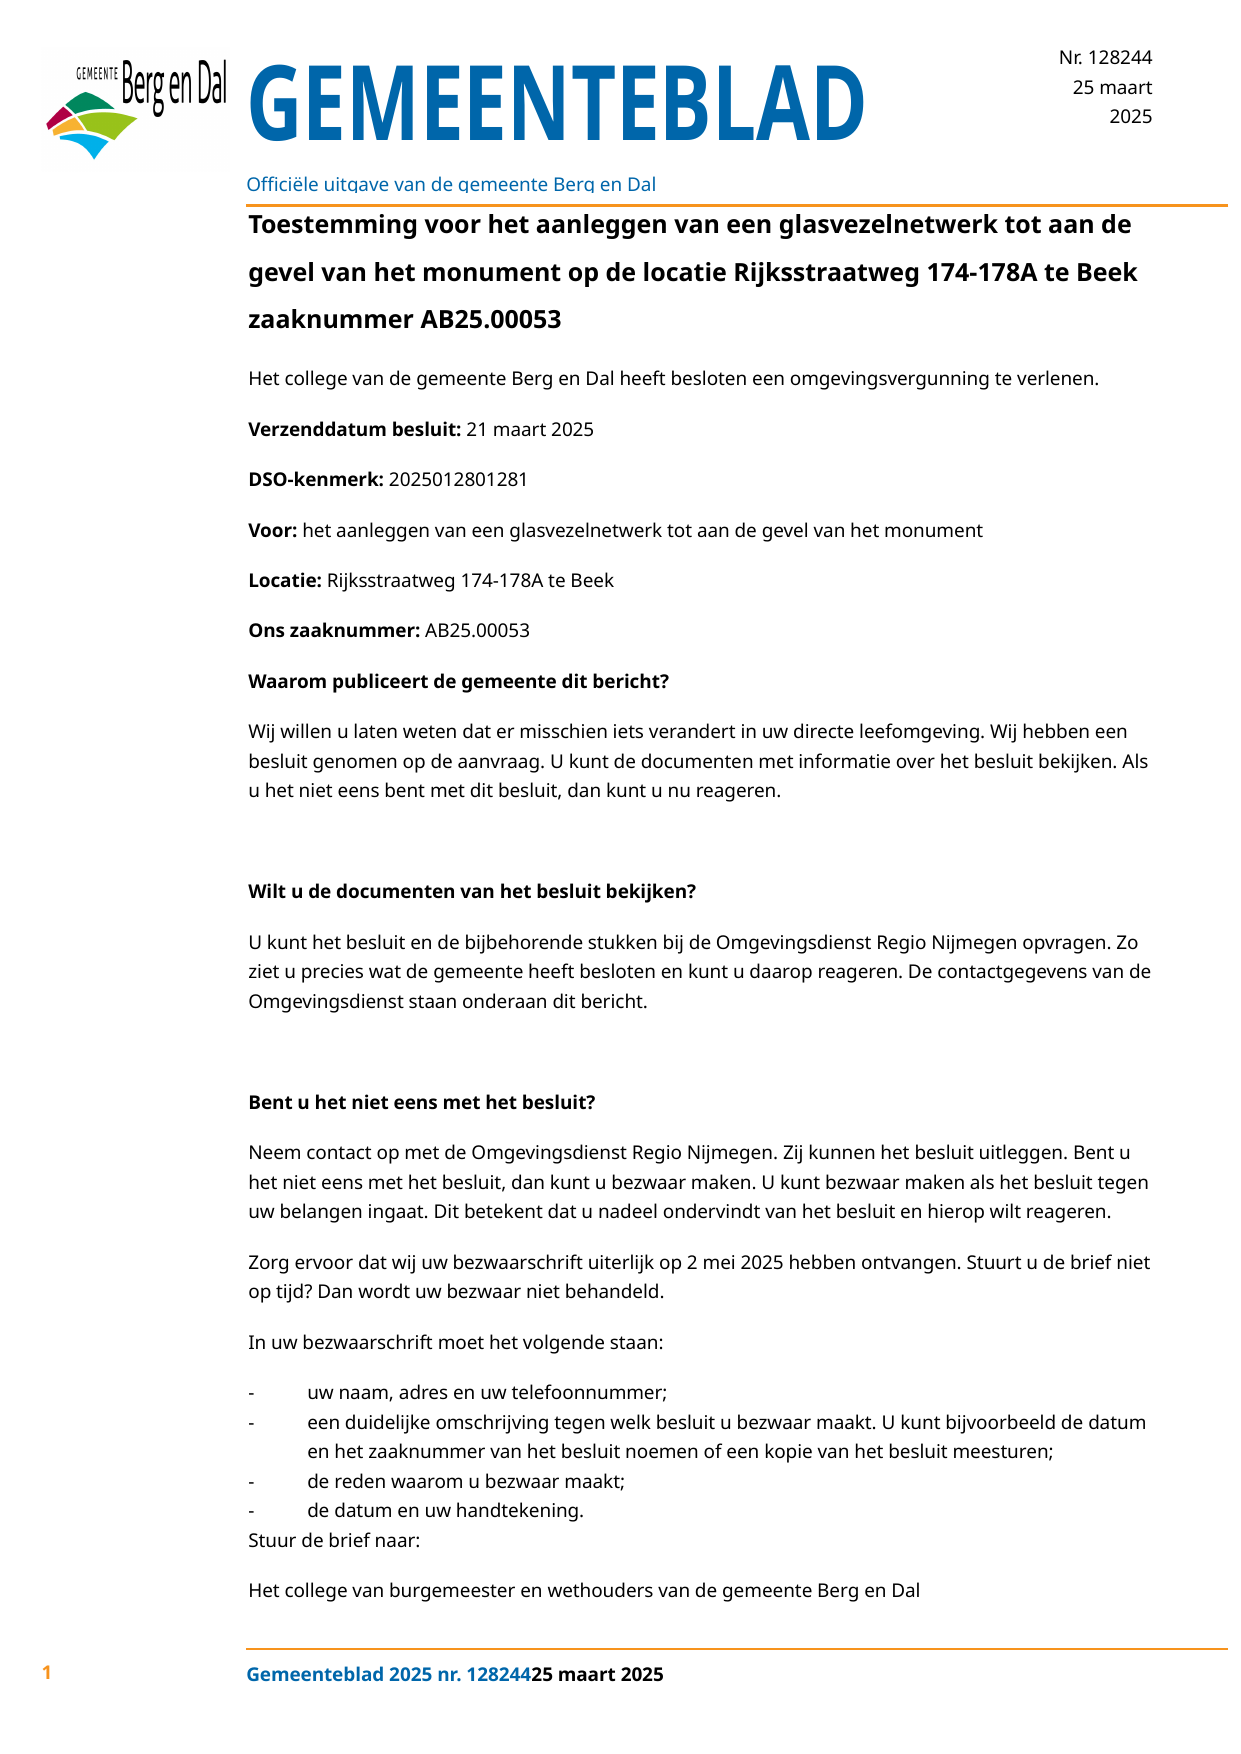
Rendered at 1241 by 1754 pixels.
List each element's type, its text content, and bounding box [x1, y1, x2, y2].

text Bent u het niet eens met het besluit? [248, 1089, 1152, 1114]
text Neem contact op met de Omgevingsdienst Regio Nijmegen. Zij kunnen het besluit uitleggen. Bent u het niet eens met het besluit, dan kunt u bezwaar maken. U kunt bezwaar maken als het besluit tegen uw belangen ingaat. Dit betekent dat u nadeel ondervindt van het besluit en hierop wilt reageren. [248, 1139, 1152, 1224]
text Verzenddatum besluit: 21 maart 2025 [248, 416, 1152, 442]
text Wij willen u laten weten dat er misschien iets verandert in uw directe leefomgeving. Wij hebben een besluit genomen op de aanvraag. U kunt de documenten met informatie over het besluit bekijken. Als u het niet eens bent met dit besluit, dan kunt u nu reageren. [248, 718, 1152, 803]
text Het college van burgemeester en wethouders van de gemeente Berg en Dal [248, 1578, 1152, 1603]
text Voor: het aanleggen van een glasvezelnetwerk tot aan de gevel van het monument [248, 517, 1152, 542]
list de reden waarom u bezwaar maakt; [248, 1468, 1152, 1494]
text Waarom publiceert de gemeente dit bericht? [248, 668, 1152, 694]
text Zorg ervoor dat wij uw bezwaarschrift uiterlijk op 2 mei 2025 hebben ontvangen. Stuurt u de brief niet op tijd? Dan wordt uw bezwaar niet behandeld. [248, 1249, 1152, 1304]
text Ons zaaknummer: AB25.00053 [248, 618, 1152, 643]
text Wilt u de documenten van het besluit bekijken? [248, 878, 1152, 904]
text Stuur de brief naar: [248, 1527, 1152, 1553]
text DSO-kenmerk: 2025012801281 [248, 466, 1152, 492]
text U kunt het besluit en de bijbehorende stukken bij de Omgevingsdienst Regio Nijmegen opvragen. Zo ziet u precies wat de gemeente heeft besloten en kunt u daarop reageren. De contactgegevens van de Omgevingsdienst staan onderaan dit bericht. [248, 929, 1152, 1014]
text Locatie: Rijksstraatweg 174-178A te Beek [248, 567, 1152, 593]
text In uw bezwaarschrift moet het volgende staan: [248, 1329, 1152, 1354]
list een duidelijke omschrijving tegen welk besluit u bezwaar maakt. U kunt bijvoorbeeld de datum en het zaaknummer van het besluit noemen of een kopie van het besluit meesturen; [248, 1409, 1152, 1464]
picture [41, 47, 231, 172]
text Toestemming voor het aanleggen van een glasvezelnetwerk tot aan de gevel van het monument op de locatie Rijksstraatweg 174-178A te Beek zaaknummer AB25.00053 [248, 207, 1152, 336]
list de datum en uw handtekening. [248, 1498, 1152, 1523]
text Het college van de gemeente Berg en Dal heeft besloten een omgevingsvergunning te verlenen. [248, 366, 1152, 391]
list uw naam, adres en uw telefoonnummer; [248, 1379, 1152, 1405]
